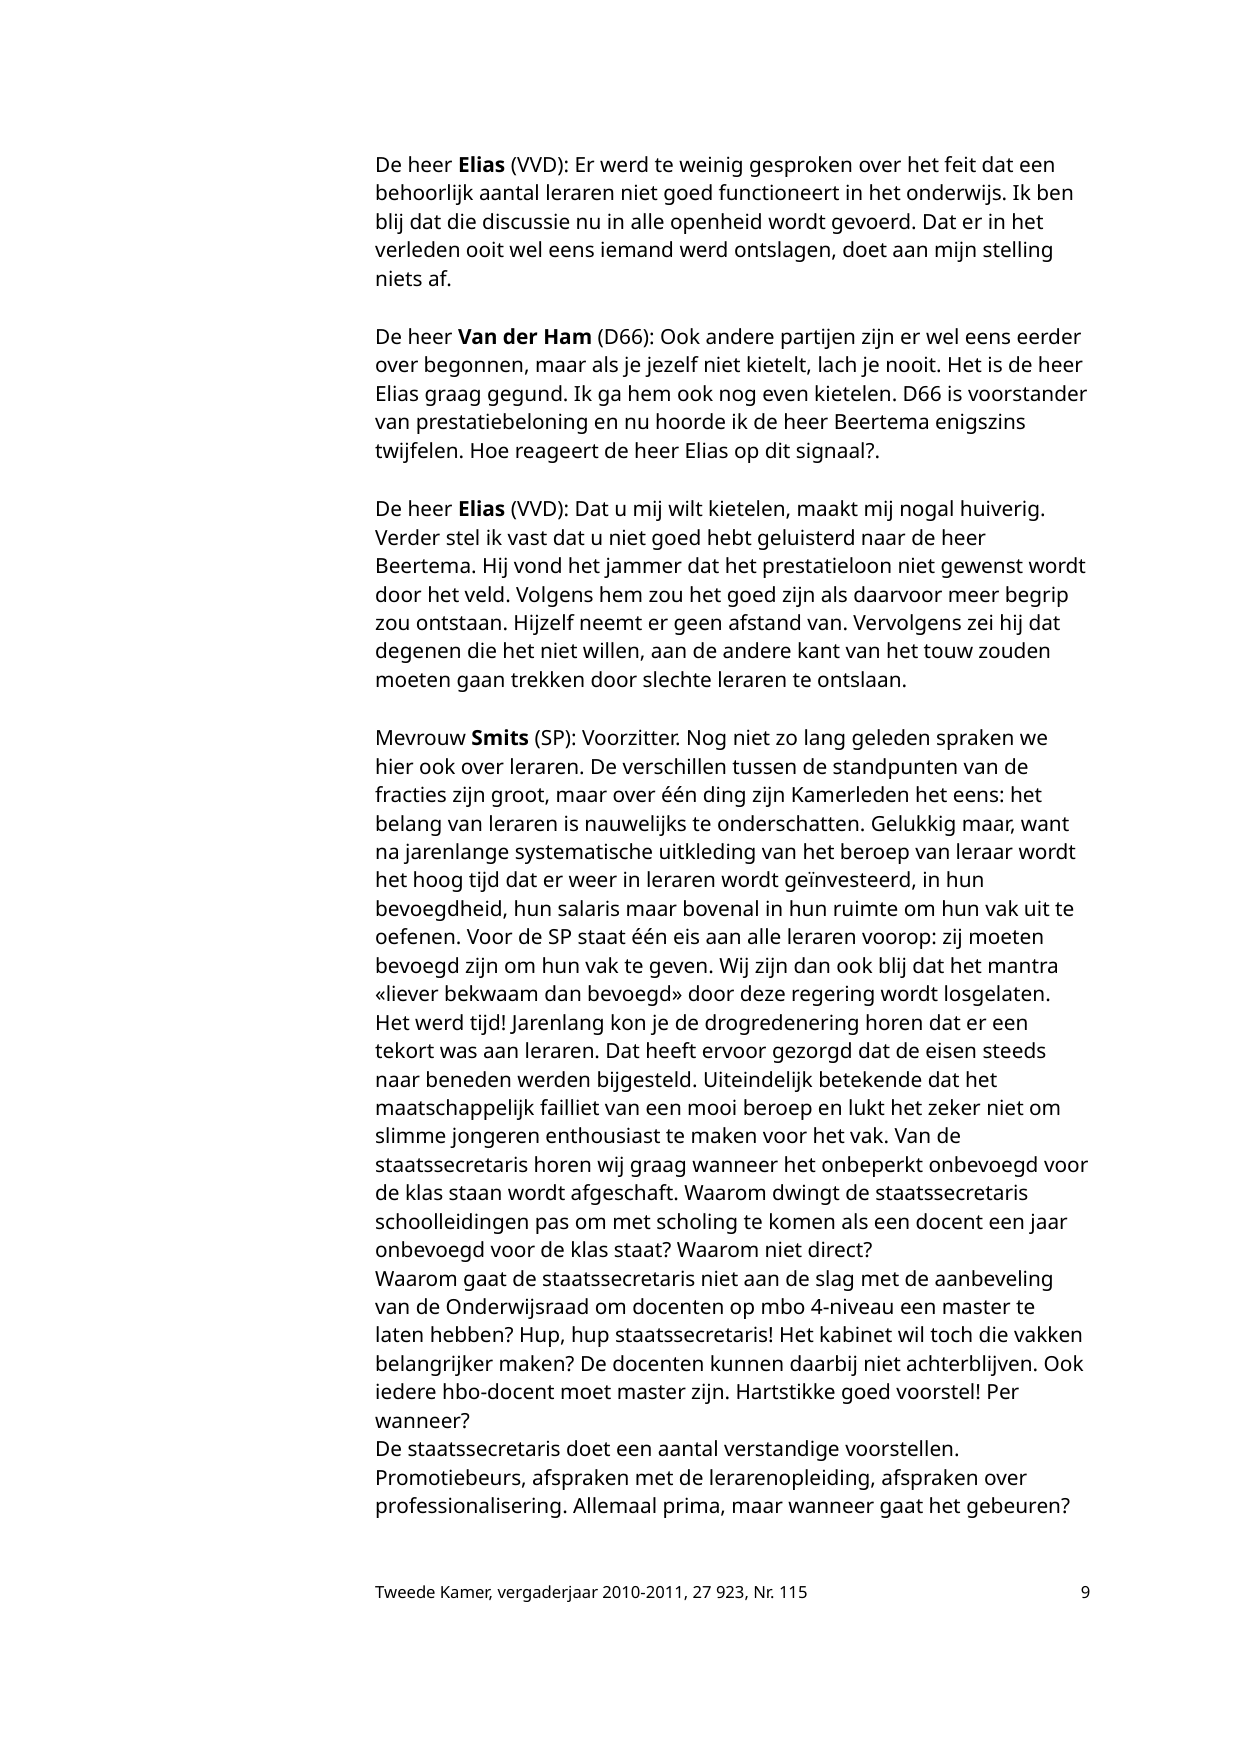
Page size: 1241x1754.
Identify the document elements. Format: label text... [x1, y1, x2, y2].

text Waarom gaat de staatssecretaris niet aan de slag met de aanbeveling van de Onderwijsraad om docenten op mbo 4-niveau een master te laten hebben? Hup, hup staatssecretaris! Het kabinet wil toch die vakken belangrijker maken? De docenten kunnen daarbij niet achterblijven. Ook iedere hbo-docent moet master zijn. Hartstikke goed voorstel! Per wanneer? [375, 1264, 1090, 1434]
text De heer Van der Ham (D66): Ook andere partijen zijn er wel eens eerder over begonnen, maar als je jezelf niet kietelt, lach je nooit. Het is de heer Elias graag gegund. Ik ga hem ook nog even kietelen. D66 is voorstander van prestatiebeloning en nu hoorde ik de heer Beertema enigszins twijfelen. Hoe reageert de heer Elias op dit signaal?. [375, 322, 1090, 464]
text Mevrouw Smits (SP): Voorzitter. Nog niet zo lang geleden spraken we hier ook over leraren. De verschillen tussen de standpunten van de fracties zijn groot, maar over één ding zijn Kamerleden het eens: het belang van leraren is nauwelijks te onderschatten. Gelukkig maar, want na jarenlange systematische uitkleding van het beroep van leraar wordt het hoog tijd dat er weer in leraren wordt geïnvesteerd, in hun bevoegdheid, hun salaris maar bovenal in hun ruimte om hun vak uit te oefenen. Voor de SP staat één eis aan alle leraren voorop: zij moeten bevoegd zijn om hun vak te geven. Wij zijn dan ook blij dat het mantra «liever bekwaam dan bevoegd» door deze regering wordt losgelaten. Het werd tijd! Jarenlang kon je de drogredenering horen dat er een tekort was aan leraren. Dat heeft ervoor gezorgd dat de eisen steeds naar beneden werden bijgesteld. Uiteindelijk betekende dat het maatschappelijk failliet van een mooi beroep en lukt het zeker niet om slimme jongeren enthousiast te maken voor het vak. Van de staatssecretaris horen wij graag wanneer het onbeperkt onbevoegd voor de klas staan wordt afgeschaft. Waarom dwingt de staatssecretaris schoolleidingen pas om met scholing te komen als een docent een jaar onbevoegd voor de klas staat? Waarom niet direct? [375, 723, 1090, 1264]
text De staatssecretaris doet een aantal verstandige voorstellen. Promotiebeurs, afspraken met de lerarenopleiding, afspraken over professionalisering. Allemaal prima, maar wanneer gaat het gebeuren? [375, 1434, 1090, 1520]
text De heer Elias (VVD): Dat u mij wilt kietelen, maakt mij nogal huiverig. Verder stel ik vast dat u niet goed hebt geluisterd naar de heer Beertema. Hij vond het jammer dat het prestatieloon niet gewenst wordt door het veld. Volgens hem zou het goed zijn als daarvoor meer begrip zou ontstaan. Hijzelf neemt er geen afstand van. Vervolgens zei hij dat degenen die het niet willen, aan de andere kant van het touw zouden moeten gaan trekken door slechte leraren te ontslaan. [375, 494, 1090, 693]
text De heer Elias (VVD): Er werd te weinig gesproken over het feit dat een behoorlijk aantal leraren niet goed functioneert in het onderwijs. Ik ben blij dat die discussie nu in alle openheid wordt gevoerd. Dat er in het verleden ooit wel eens iemand werd ontslagen, doet aan mijn stelling niets af. [375, 150, 1090, 292]
